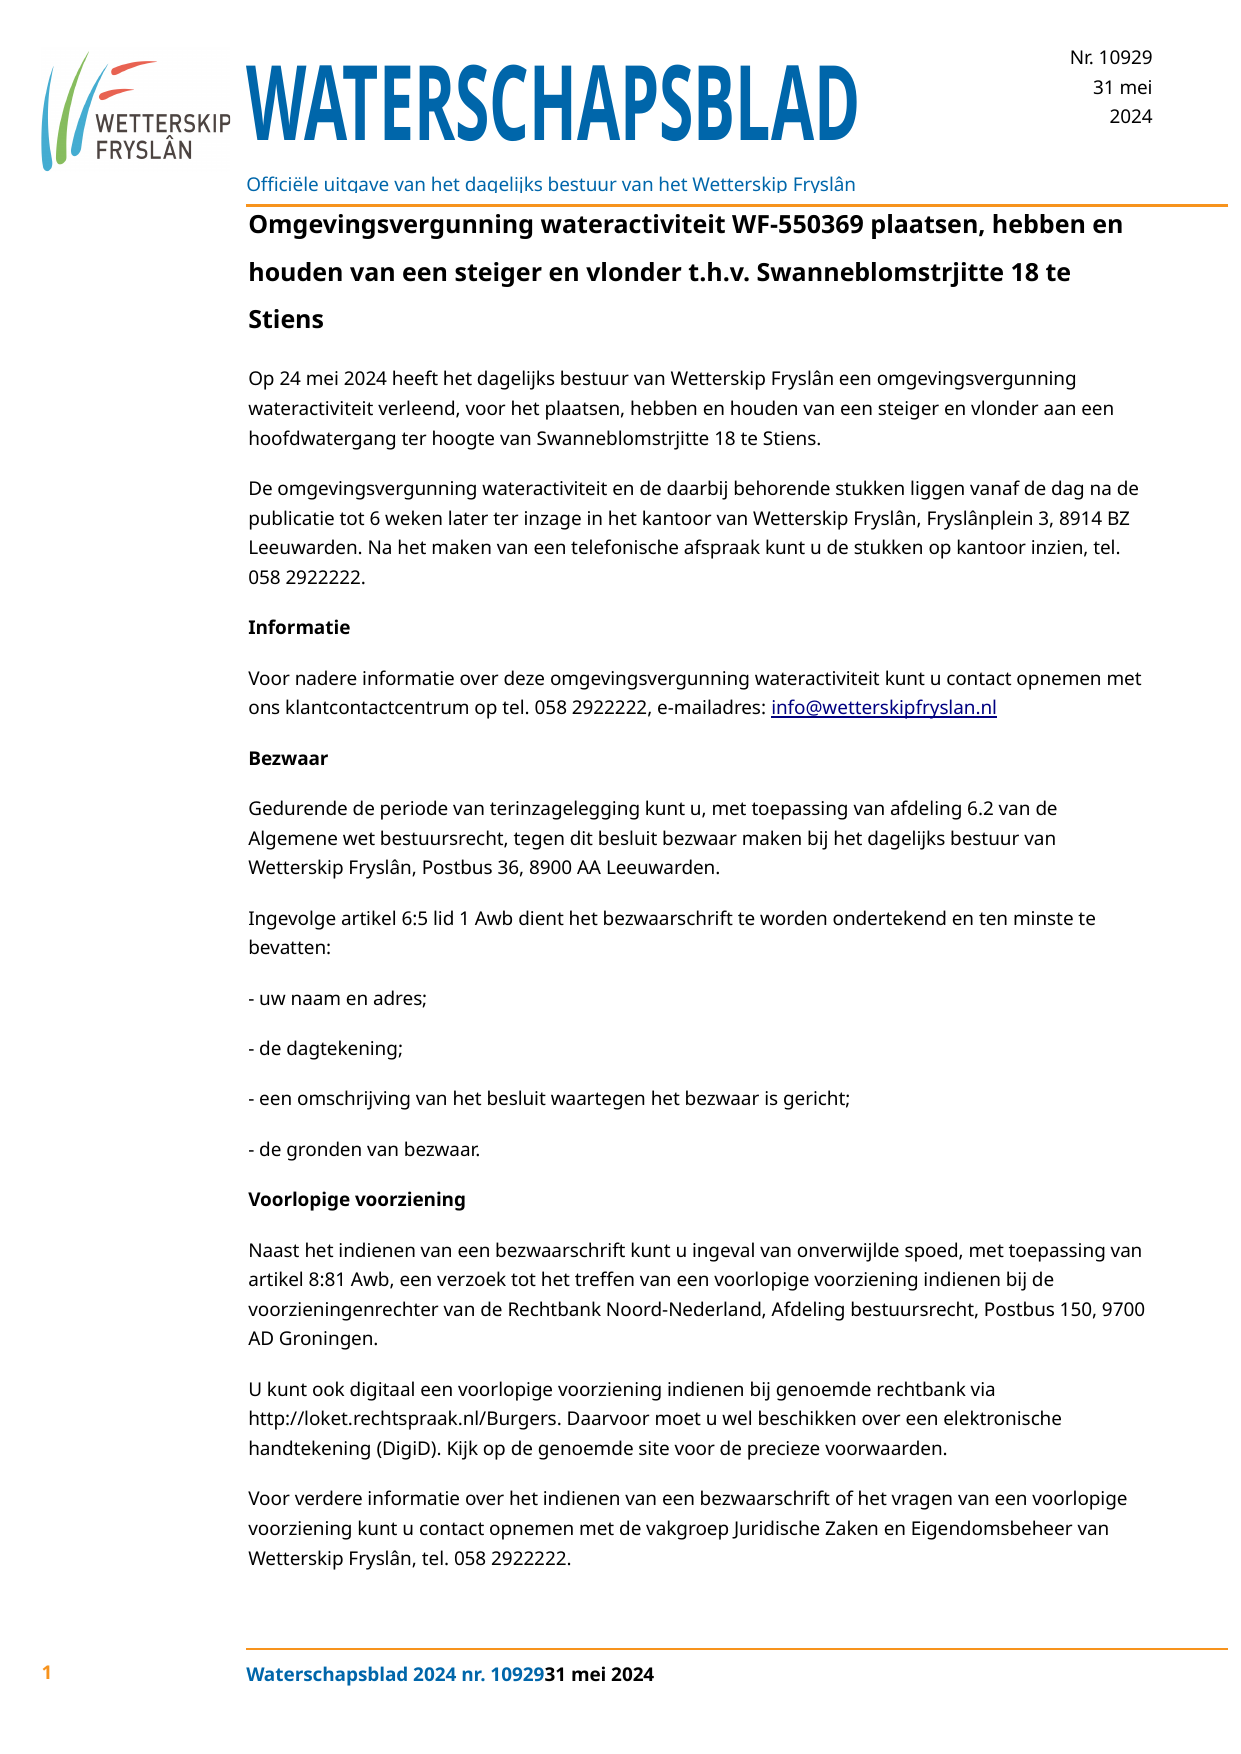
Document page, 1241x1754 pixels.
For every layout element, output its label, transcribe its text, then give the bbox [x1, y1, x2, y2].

text De omgevingsvergunning wateractiviteit en de daarbij behorende stukken liggen vanaf de dag na de publicatie tot 6 weken later ter inzage in het kantoor van Wetterskip Fryslân, Fryslânplein 3, 8914 BZ Leeuwarden. Na het maken van een telefonische afspraak kunt u de stukken op kantoor inzien, tel. 058 2922222. [248, 475, 1152, 589]
text Gedurende de periode van terinzagelegging kunt u, met toepassing van afdeling 6.2 van de Algemene wet bestuursrecht, tegen dit besluit bezwaar maken bij het dagelijks bestuur van Wetterskip Fryslân, Postbus 36, 8900 AA Leeuwarden. [248, 795, 1152, 880]
text Voor verdere informatie over het indienen van een bezwaarschrift of het vragen van een voorlopige voorziening kunt u contact opnemen met de vakgroep Juridische Zaken en Eigendomsbeheer van Wetterskip Fryslân, tel. 058 2922222. [248, 1486, 1152, 1570]
text Ingevolge artikel 6:5 lid 1 Awb dient het bezwaarschrift te worden ondertekend en ten minste te bevatten: [248, 905, 1152, 960]
text Informatie [248, 614, 1152, 640]
picture [41, 47, 231, 172]
text Omgevingsvergunning wateractiviteit WF-550369 plaatsen, hebben en houden van een steiger en vlonder t.h.v. Swanneblomstrjitte 18 te Stiens [248, 207, 1152, 336]
text Bezwaar [248, 745, 1152, 770]
text - de dagtekening; [248, 1035, 1152, 1061]
text Op 24 mei 2024 heeft het dagelijks bestuur van Wetterskip Fryslân een omgevingsvergunning wateractiviteit verleend, voor het plaatsen, hebben en houden van een steiger en vlonder aan een hoofdwatergang ter hoogte van Swanneblomstrjitte 18 te Stiens. [248, 366, 1152, 450]
text Voorlopige voorziening [248, 1186, 1152, 1212]
text - de gronden van bezwaar. [248, 1136, 1152, 1162]
text U kunt ook digitaal een voorlopige voorziening indienen bij genoemde rechtbank via http://loket.rechtspraak.nl/Burgers. Daarvoor moet u wel beschikken over een elektronische handtekening (DigiD). Kijk op de genoemde site voor de precieze voorwaarden. [248, 1376, 1152, 1461]
text - een omschrijving van het besluit waartegen het bezwaar is gericht; [248, 1086, 1152, 1111]
text Naast het indienen van een bezwaarschrift kunt u ingeval van onverwijlde spoed, met toepassing van artikel 8:81 Awb, een verzoek tot het treffen van een voorlopige voorziening indienen bij de voorzieningenrechter van de Rechtbank Noord-Nederland, Afdeling bestuursrecht, Postbus 150, 9700 AD Groningen. [248, 1237, 1152, 1351]
text - uw naam en adres; [248, 985, 1152, 1010]
text Voor nadere informatie over deze omgevingsvergunning wateractiviteit kunt u contact opnemen met ons klantcontactcentrum op tel. 058 2922222, e-mailadres: info@wetterskipfryslan.nl [248, 665, 1152, 720]
